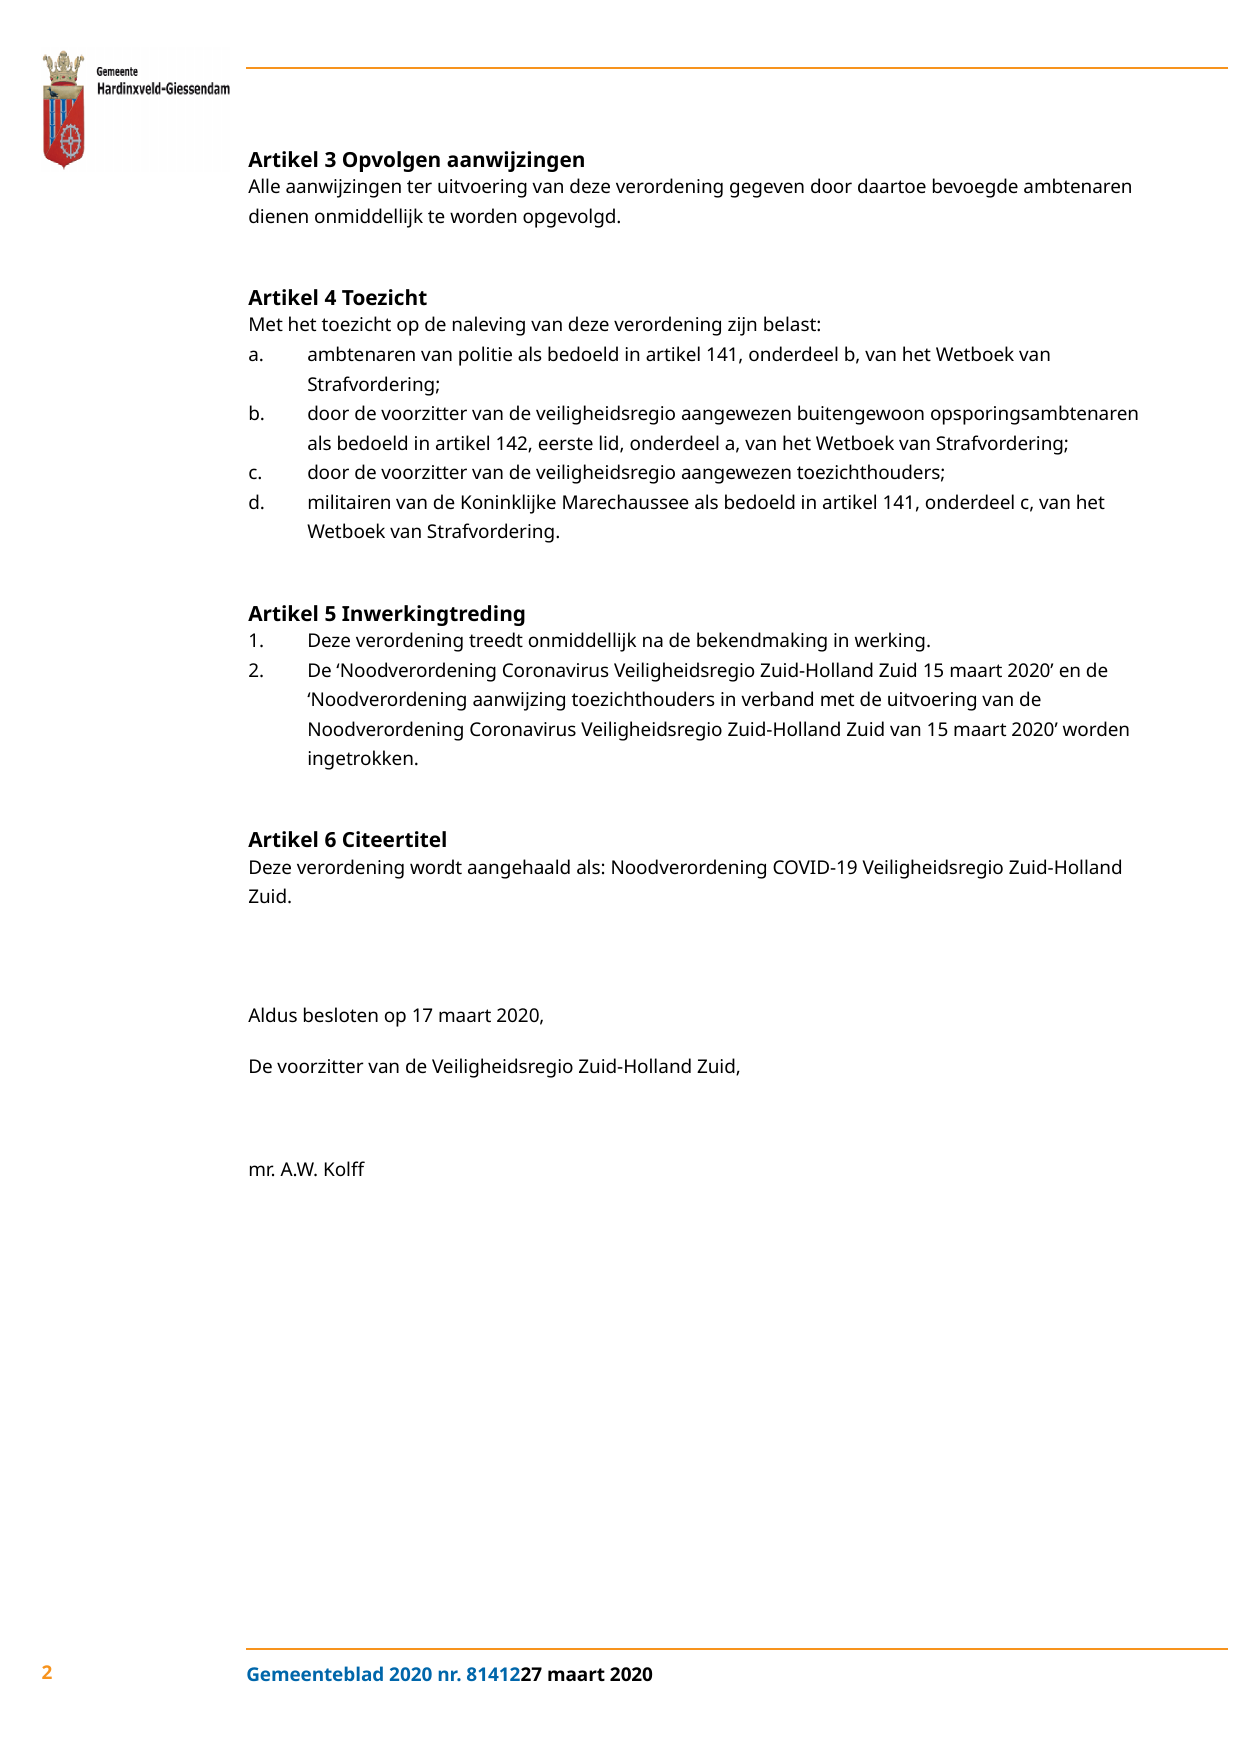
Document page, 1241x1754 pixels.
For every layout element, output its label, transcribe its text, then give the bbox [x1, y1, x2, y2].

list militairen van de Koninklijke Marechaussee als bedoeld in artikel 141, onderdeel c, van het Wetboek van Strafvordering. [248, 489, 1152, 544]
list Deze verordening treedt onmiddellijk na de bekendmaking in werking. [248, 627, 1152, 653]
text Artikel 4 Toezicht [248, 283, 1152, 312]
text Alle aanwijzingen ter uitvoering van deze verordening gegeven door daartoe bevoegde ambtenaren dienen onmiddellijk te worden opgevolgd. [248, 174, 1152, 229]
list ambtenaren van politie als bedoeld in artikel 141, onderdeel b, van het Wetboek van Strafvordering; [248, 341, 1152, 397]
text Artikel 6 Citeertitel [248, 826, 1152, 854]
text Artikel 3 Opvolgen aanwijzingen [248, 145, 1152, 174]
text Aldus besloten op 17 maart 2020, [248, 1002, 1152, 1028]
text Met het toezicht op de naleving van deze verordening zijn belast: [248, 312, 1152, 337]
text Deze verordening wordt aangehaald als: Noodverordening COVID-19 Veiligheidsregio Zuid-Holland Zuid. [248, 854, 1152, 909]
list De ‘Noodverordening Coronavirus Veiligheidsregio Zuid-Holland Zuid 15 maart 2020’ en de ‘Noodverordening aanwijzing toezichthouders in verband met de uitvoering van de Noodverordening Coronavirus Veiligheidsregio Zuid-Holland Zuid van 15 maart 2020’ worden ingetrokken. [248, 657, 1152, 771]
list door de voorzitter van de veiligheidsregio aangewezen toezichthouders; [248, 459, 1152, 485]
text De voorzitter van de Veiligheidsregio Zuid-Holland Zuid, [248, 1053, 1152, 1079]
picture [41, 47, 231, 172]
text mr. A.W. Kolff [248, 1156, 1152, 1182]
list door de voorzitter van de veiligheidsregio aangewezen buitengewoon opsporingsambtenaren als bedoeld in artikel 142, eerste lid, onderdeel a, van het Wetboek van Strafvordering; [248, 400, 1152, 456]
text Artikel 5 Inwerkingtreding [248, 599, 1152, 627]
